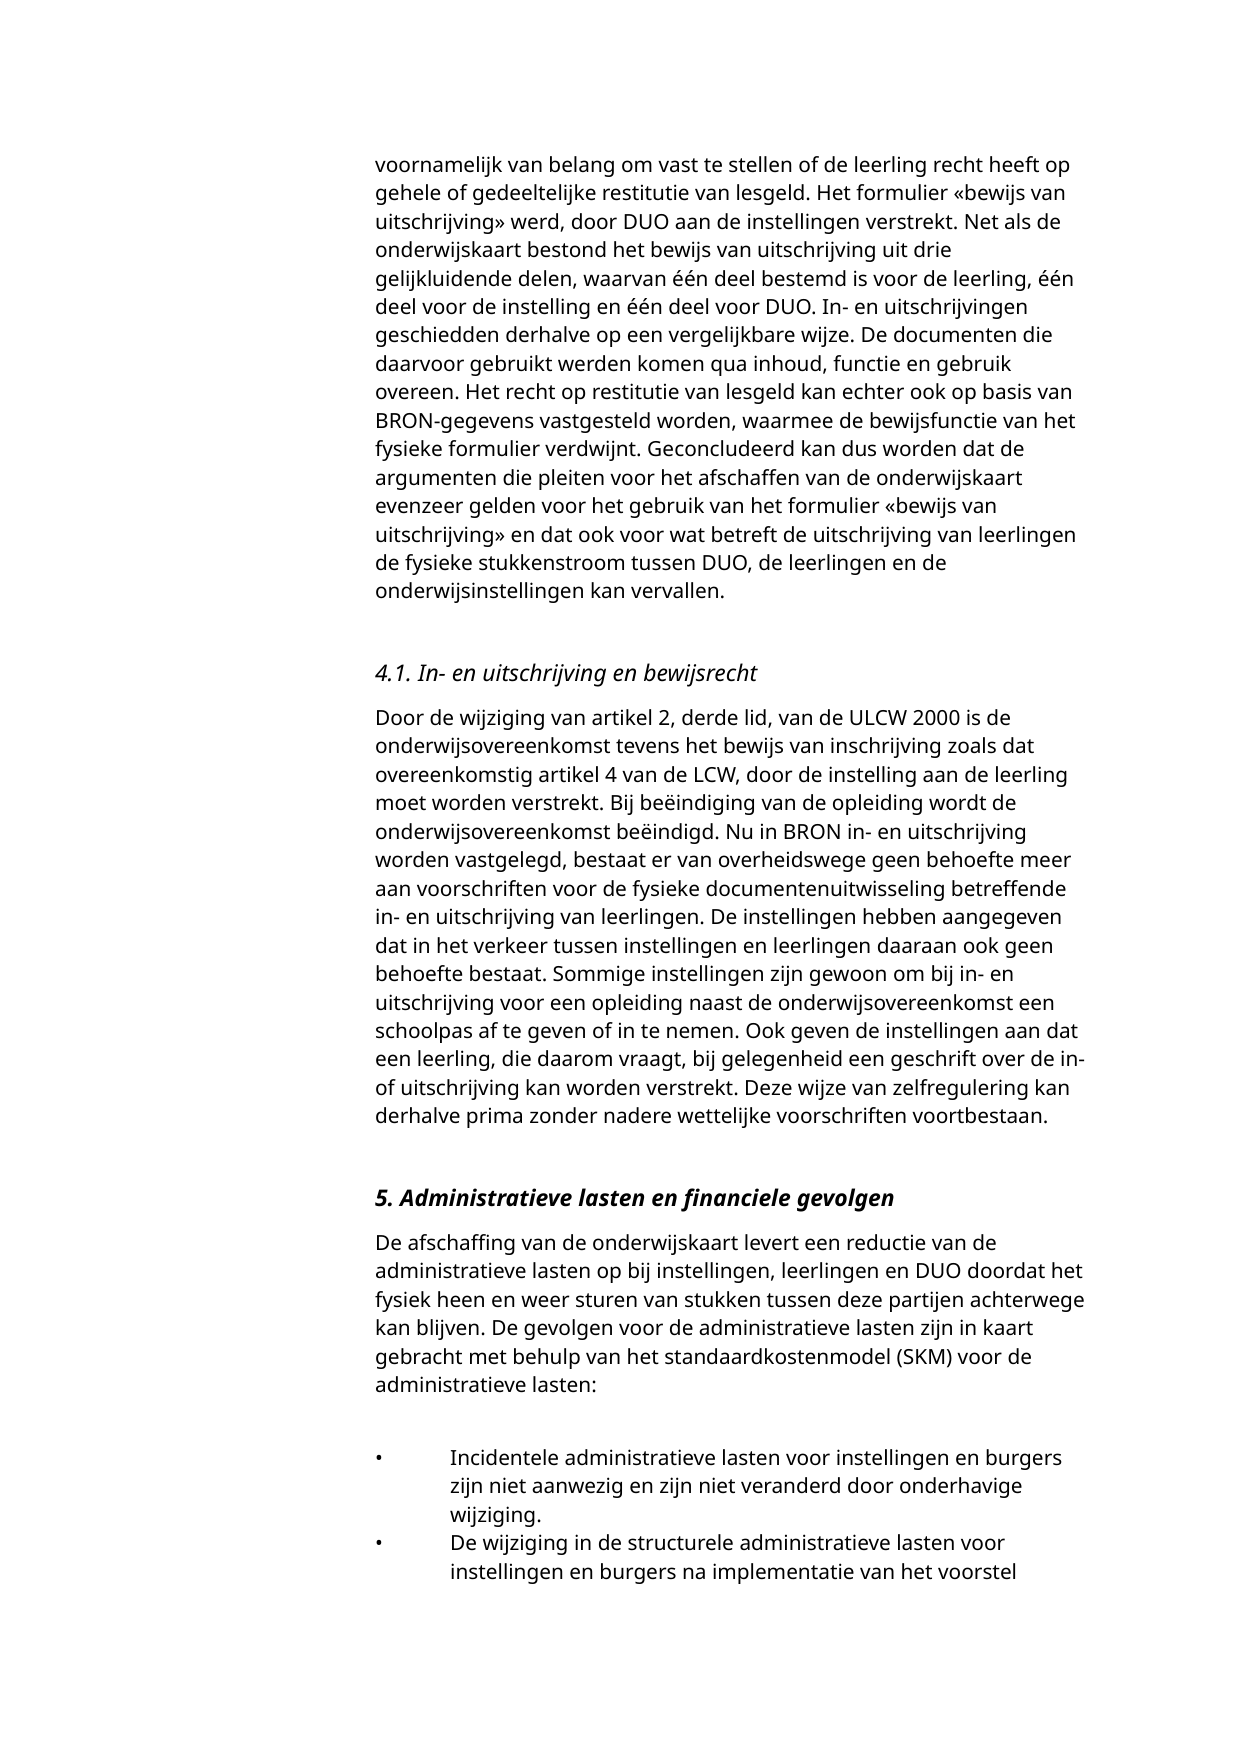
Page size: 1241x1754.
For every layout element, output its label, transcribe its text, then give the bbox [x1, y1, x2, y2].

text De afschaffing van de onderwijskaart levert een reductie van de administratieve lasten op bij instellingen, leerlingen en DUO doordat het fysiek heen en weer sturen van stukken tussen deze partijen achterwege kan blijven. De gevolgen voor de administratieve lasten zijn in kaart gebracht met behulp van het standaardkostenmodel (SKM) voor de administratieve lasten: [375, 1228, 1090, 1399]
text voornamelijk van belang om vast te stellen of de leerling recht heeft op gehele of gedeeltelijke restitutie van lesgeld. Het formulier «bewijs van uitschrijving» werd, door DUO aan de instellingen verstrekt. Net als de onderwijskaart bestond het bewijs van uitschrijving uit drie gelijkluidende delen, waarvan één deel bestemd is voor de leerling, één deel voor de instelling en één deel voor DUO. In- en uitschrijvingen geschiedden derhalve op een vergelijkbare wijze. De documenten die daarvoor gebruikt werden komen qua inhoud, functie en gebruik overeen. Het recht op restitutie van lesgeld kan echter ook op basis van BRON-gegevens vastgesteld worden, waarmee de bewijsfunctie van het fysieke formulier verdwijnt. Geconcludeerd kan dus worden dat de argumenten die pleiten voor het afschaffen van de onderwijskaart evenzeer gelden voor het gebruik van het formulier «bewijs van uitschrijving» en dat ook voor wat betreft de uitschrijving van leerlingen de fysieke stukkenstroom tussen DUO, de leerlingen en de onderwijsinstellingen kan vervallen. [375, 150, 1090, 605]
subtitle 5. Administratieve lasten en financiele gevolgen [375, 1182, 1090, 1213]
subtitle 4.1. In- en uitschrijving en bewijsrecht [375, 657, 1090, 688]
list Incidentele administratieve lasten voor instellingen en burgers zijn niet aanwezig en zijn niet veranderd door onderhavige wijziging. [375, 1443, 1090, 1528]
list De wijziging in de structurele administratieve lasten voor instellingen en burgers na implementatie van het voorstel [375, 1528, 1090, 1585]
text Door de wijziging van artikel 2, derde lid, van de ULCW 2000 is de onderwijsovereenkomst tevens het bewijs van inschrijving zoals dat overeenkomstig artikel 4 van de LCW, door de instelling aan de leerling moet worden verstrekt. Bij beëindiging van de opleiding wordt de onderwijsovereenkomst beëindigd. Nu in BRON in- en uitschrijving worden vastgelegd, bestaat er van overheidswege geen behoefte meer aan voorschriften voor de fysieke documentenuitwisseling betreffende in- en uitschrijving van leerlingen. De instellingen hebben aangegeven dat in het verkeer tussen instellingen en leerlingen daaraan ook geen behoefte bestaat. Sommige instellingen zijn gewoon om bij in- en uitschrijving voor een opleiding naast de onderwijsovereenkomst een schoolpas af te geven of in te nemen. Ook geven de instellingen aan dat een leerling, die daarom vraagt, bij gelegenheid een geschrift over de in- of uitschrijving kan worden verstrekt. Deze wijze van zelfregulering kan derhalve prima zonder nadere wettelijke voorschriften voortbestaan. [375, 703, 1090, 1130]
